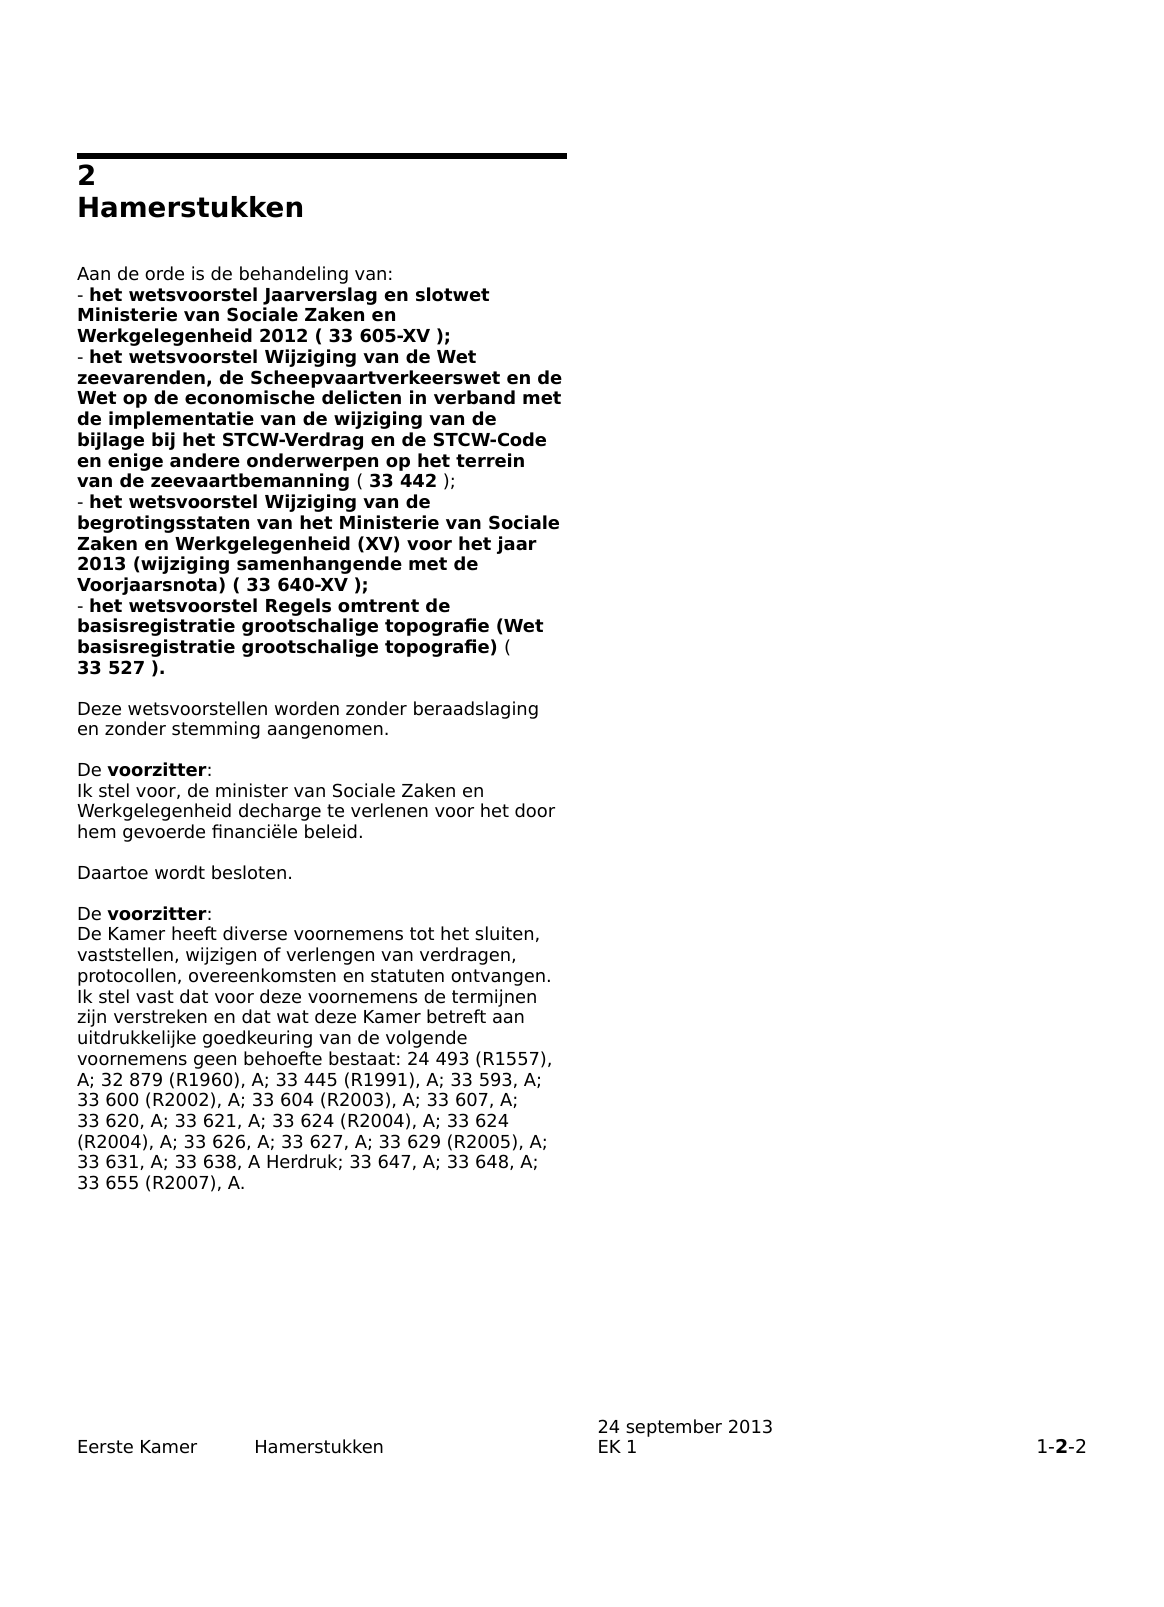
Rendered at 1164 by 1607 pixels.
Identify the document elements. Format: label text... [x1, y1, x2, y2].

text - het wetsvoorstel Wijziging van de Wet zeevarenden, de Scheepvaartverkeerswet en de Wet op de economische delicten in verband met de implementatie van de wijziging van de bijlage bij het STCW-Verdrag en de STCW-Code en enige andere onderwerpen op het terrein van de zeevaartbemanning ( 33 442 ); [77, 347, 567, 492]
text De voorzitter: [77, 903, 567, 924]
text De voorzitter: [77, 760, 567, 781]
text - het wetsvoorstel Jaarverslag en slotwet Ministerie van Sociale Zaken en Werkgelegenheid 2012 ( 33 605-XV ); [77, 284, 567, 347]
text Daartoe wordt besloten. [77, 863, 567, 883]
text - het wetsvoorstel Wijziging van de begrotingsstaten van het Ministerie van Sociale Zaken en Werkgelegenheid (XV) voor het jaar 2013 (wijziging samenhangende met de Voorjaarsnota) ( 33 640-XV ); [77, 492, 567, 596]
text De Kamer heeft diverse voornemens tot het sluiten, vaststellen, wijzigen of verlengen van verdragen, protocollen, overeenkomsten en statuten ontvangen. Ik stel vast dat voor deze voornemens de termijnen zijn verstreken en dat wat deze Kamer betreft aan uitdrukkelijke goedkeuring van de volgende voornemens geen behoefte bestaat: 24 493 (R1557), A; 32 879 (R1960), A; 33 445 (R1991), A; 33 593, A; 33 600 (R2002), A; 33 604 (R2003), A; 33 607, A; 33 620, A; 33 621, A; 33 624 (R2004), A; 33 624 (R2004), A; 33 626, A; 33 627, A; 33 629 (R2005), A; 33 631, A; 33 638, A Herdruk; 33 647, A; 33 648, A; 33 655 (R2007), A. [77, 924, 567, 1194]
title 2 Hamerstukken [77, 159, 567, 224]
text Deze wetsvoorstellen worden zonder beraadslaging en zonder stemming aangenomen. [77, 698, 567, 740]
text - het wetsvoorstel Regels omtrent de basisregistratie grootschalige topografie (Wet basisregistratie grootschalige topografie) ( 33 527 ). [77, 596, 567, 678]
text Ik stel voor, de minister van Sociale Zaken en Werkgelegenheid decharge te verlenen voor het door hem gevoerde financiële beleid. [77, 781, 567, 843]
text Aan de orde is de behandeling van: [77, 264, 567, 284]
